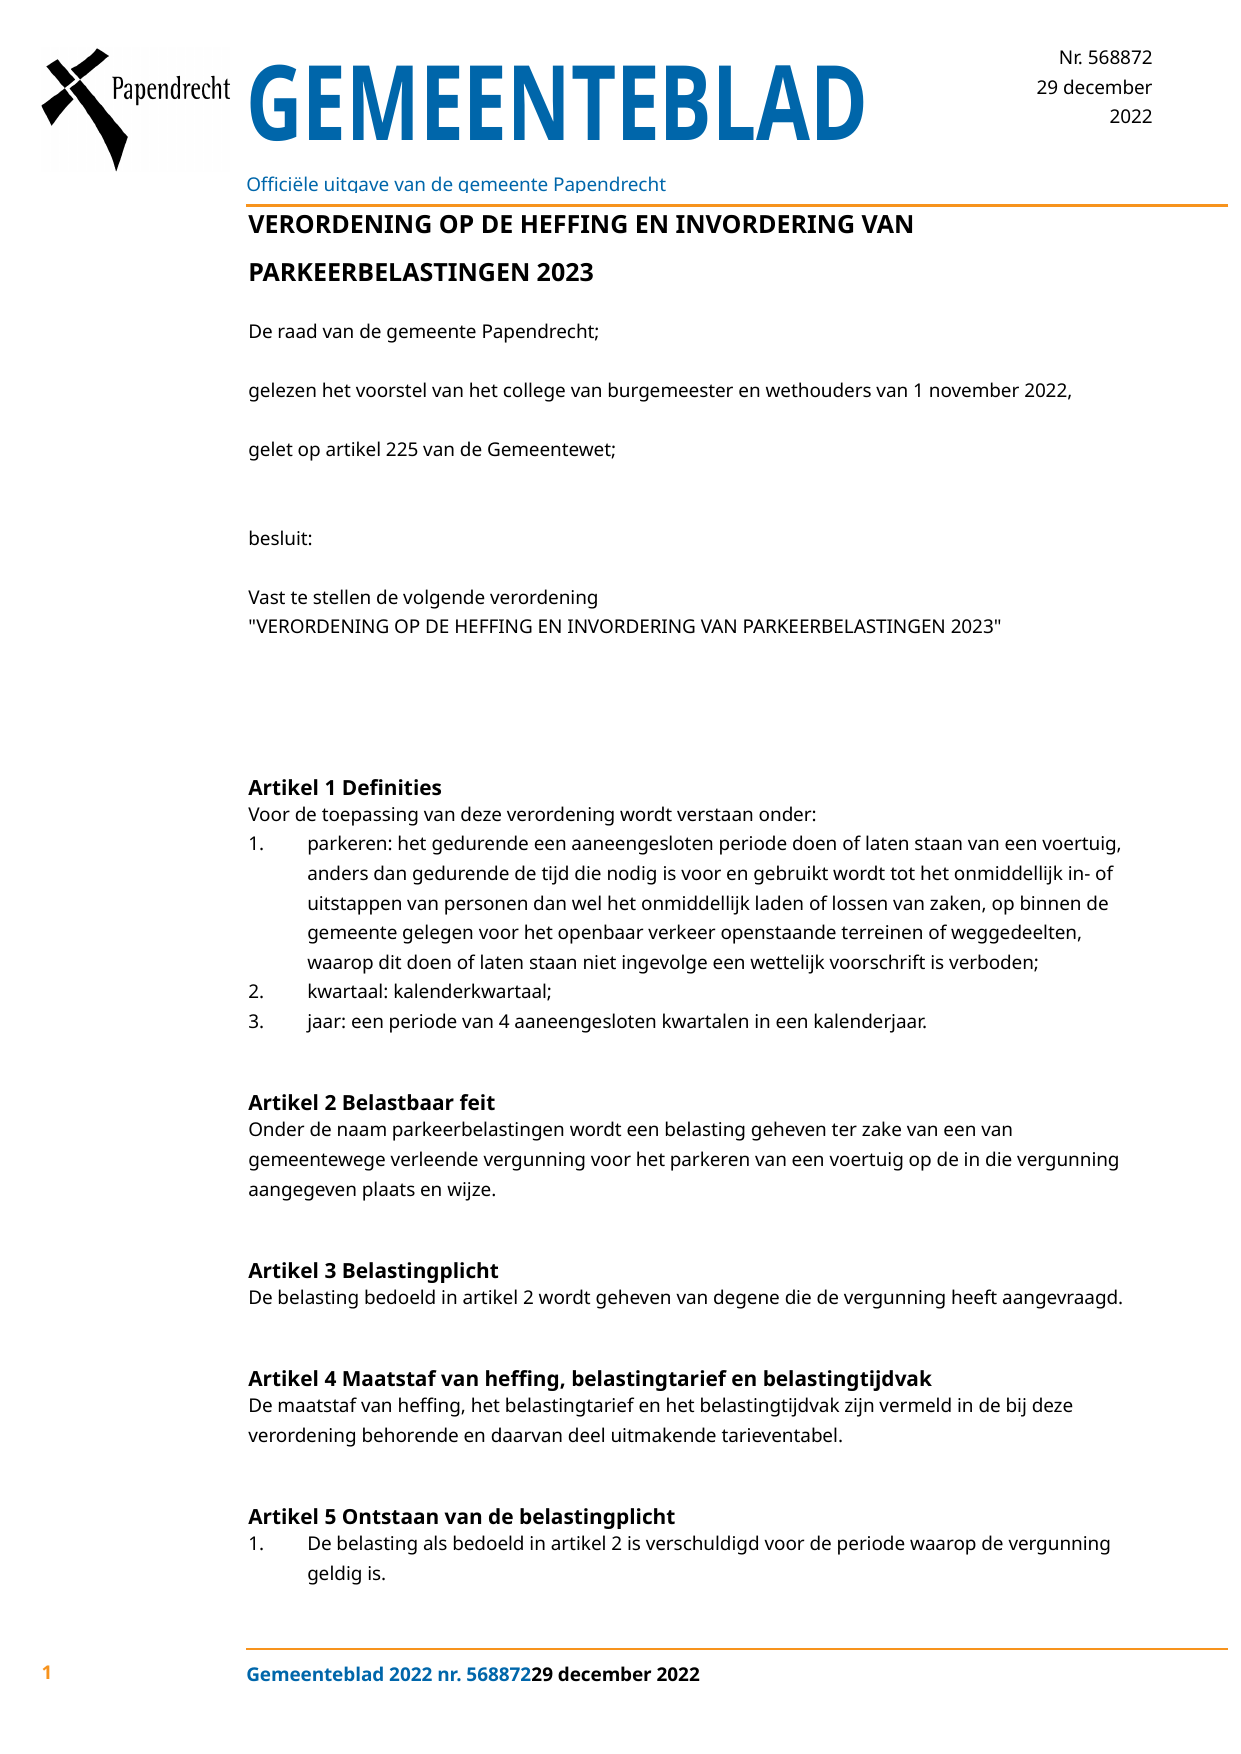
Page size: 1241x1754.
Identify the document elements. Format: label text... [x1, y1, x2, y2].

picture [41, 47, 231, 172]
text Voor de toepassing van deze verordening wordt verstaan onder: [248, 801, 1152, 827]
list kwartaal: kalenderkwartaal; [248, 978, 1152, 1004]
text VERORDENING OP DE HEFFING EN INVORDERING VAN PARKEERBELASTINGEN 2023 [248, 207, 1152, 288]
text Artikel 3 Belastingplicht [248, 1256, 1152, 1284]
text Artikel 5 Ontstaan van de belastingplicht [248, 1502, 1152, 1531]
text De maatstaf van heffing, het belastingtarief en het belastingtijdvak zijn vermeld in de bij deze verordening behorende en daarvan deel uitmakende tarieventabel. [248, 1393, 1152, 1448]
text De raad van de gemeente Papendrecht; [248, 318, 1152, 344]
text Artikel 2 Belastbaar feit [248, 1088, 1152, 1117]
text Vast te stellen de volgende verordening [248, 584, 1152, 610]
text Onder de naam parkeerbelastingen wordt een belasting geheven ter zake van een van gemeentewege verleende vergunning voor het parkeren van een voertuig op de in die vergunning aangegeven plaats en wijze. [248, 1117, 1152, 1201]
list jaar: een periode van 4 aaneengesloten kwartalen in een kalenderjaar. [248, 1008, 1152, 1034]
text Artikel 4 Maatstaf van heffing, belastingtarief en belastingtijdvak [248, 1364, 1152, 1393]
list De belasting als bedoeld in artikel 2 is verschuldigd voor de periode waarop de vergunning geldig is. [248, 1531, 1152, 1586]
text De belasting bedoeld in artikel 2 wordt geheven van degene die de vergunning heeft aangevraagd. [248, 1284, 1152, 1310]
text Artikel 1 Definities [248, 773, 1152, 801]
text "VERORDENING OP DE HEFFING EN INVORDERING VAN PARKEERBELASTINGEN 2023" [248, 614, 1152, 639]
text gelet op artikel 225 van de Gemeentewet; [248, 436, 1152, 462]
list parkeren: het gedurende een aaneengesloten periode doen of laten staan van een voertuig, anders dan gedurende de tijd die nodig is voor en gebruikt wordt tot het onmiddellijk in- of uitstappen van personen dan wel het onmiddellijk laden of lossen van zaken, op binnen de gemeente gelegen voor het openbaar verkeer openstaande terreinen of weggedeelten, waarop dit doen of laten staan niet ingevolge een wettelijk voorschrift is verboden; [248, 831, 1152, 975]
text besluit: [248, 525, 1152, 551]
text gelezen het voorstel van het college van burgemeester en wethouders van 1 november 2022, [248, 377, 1152, 403]
